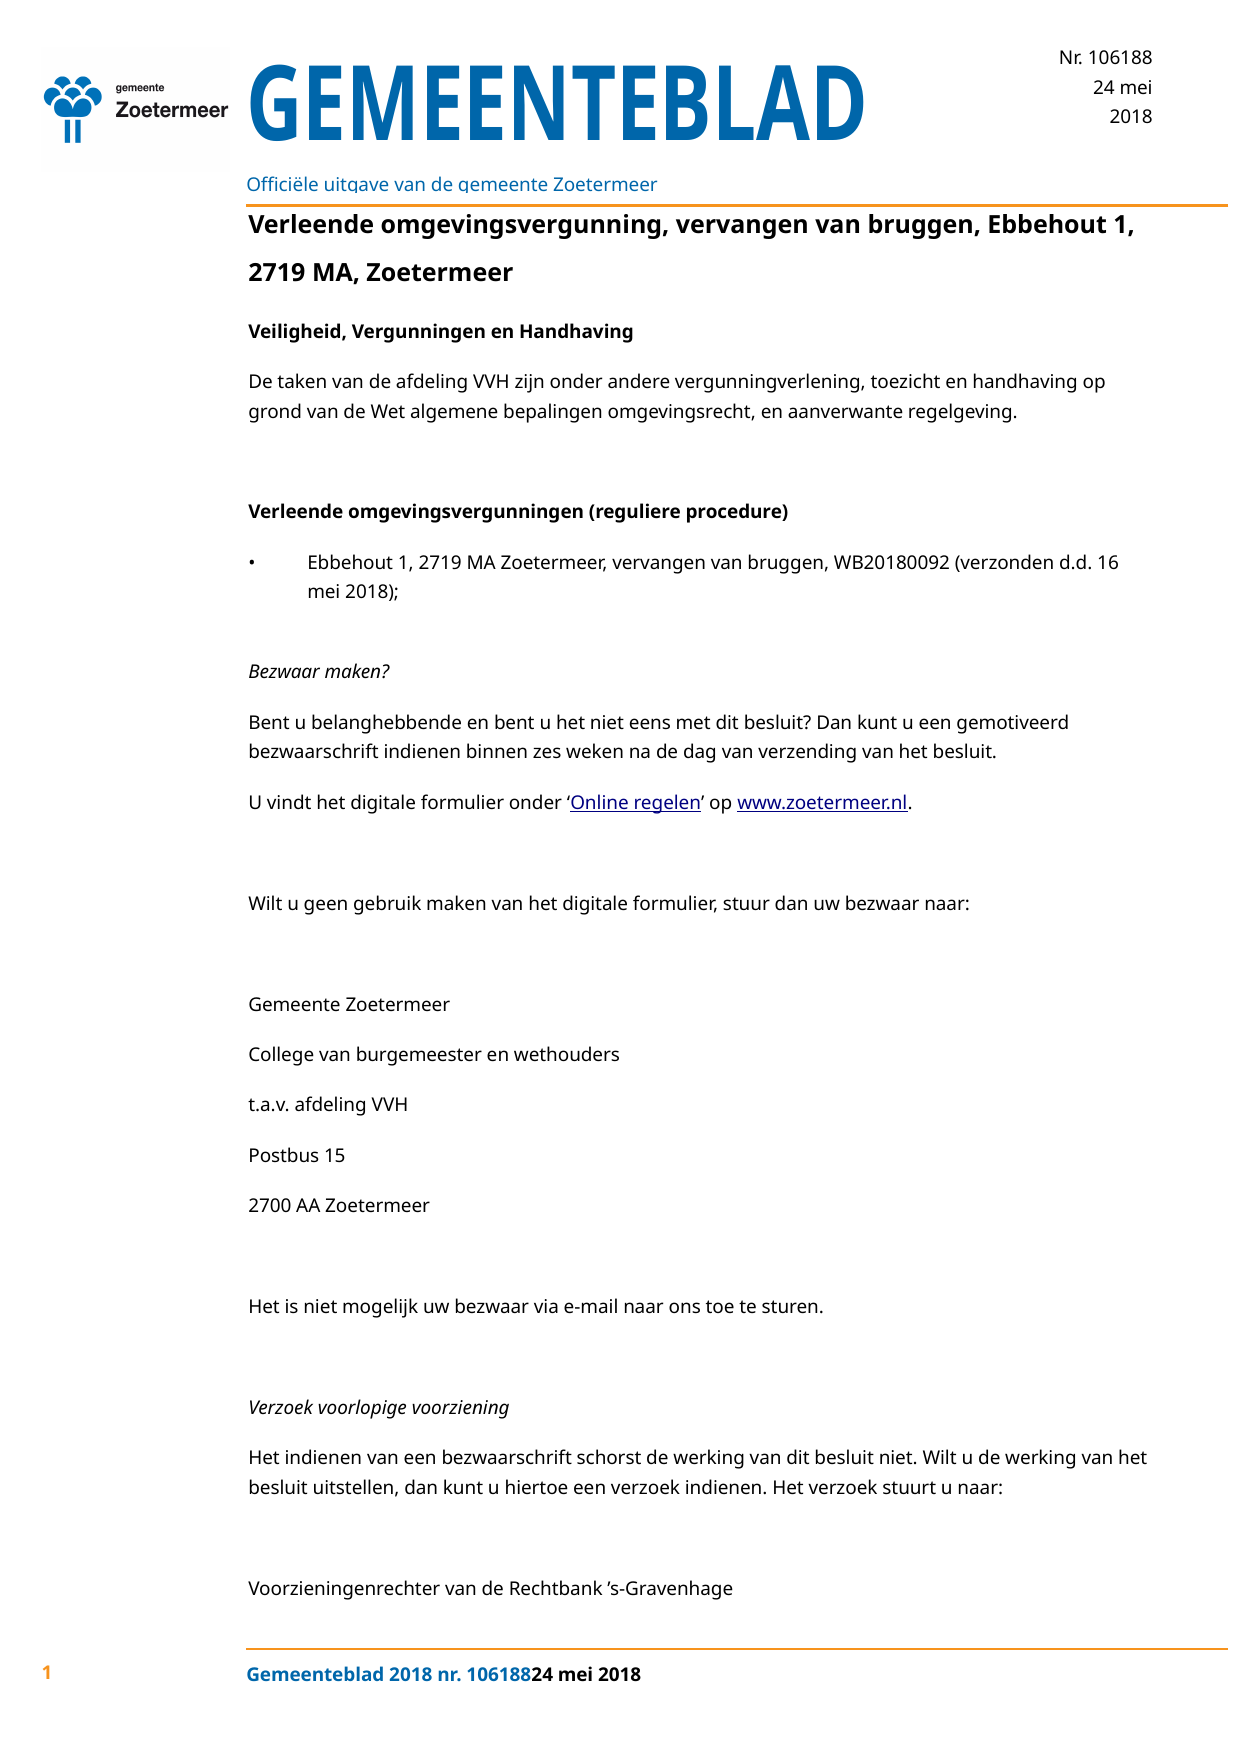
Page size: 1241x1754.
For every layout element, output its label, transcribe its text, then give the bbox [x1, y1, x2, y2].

text College van burgemeester en wethouders [248, 1041, 1152, 1067]
text 2700 AA Zoetermeer [248, 1192, 1152, 1218]
text Voorzieningenrechter van de Rechtbank ’s-Gravenhage [248, 1575, 1152, 1601]
text Het indienen van een bezwaarschrift schorst de werking van dit besluit niet. Wilt u de werking van het besluit uitstellen, dan kunt u hiertoe een verzoek indienen. Het verzoek stuurt u naar: [248, 1444, 1152, 1500]
text t.a.v. afdeling VVH [248, 1092, 1152, 1117]
text Bent u belanghebbende en bent u het niet eens met dit besluit? Dan kunt u een gemotiveerd bezwaarschrift indienen binnen zes weken na de dag van verzending van het besluit. [248, 709, 1152, 764]
text Gemeente Zoetermeer [248, 991, 1152, 1017]
picture [41, 47, 231, 172]
text Postbus 15 [248, 1142, 1152, 1168]
text Wilt u geen gebruik maken van het digitale formulier, stuur dan uw bezwaar naar: [248, 890, 1152, 916]
text U vindt het digitale formulier onder ‘Online regelen’ op www.zoetermeer.nl. [248, 789, 1152, 815]
text Veiligheid, Vergunningen en Handhaving [248, 318, 1152, 344]
text Verzoek voorlopige voorziening [248, 1394, 1152, 1420]
list Ebbehout 1, 2719 MA Zoetermeer, vervangen van bruggen, WB20180092 (verzonden d.d. 16 mei 2018); [248, 549, 1152, 604]
text Het is niet mogelijk uw bezwaar via e-mail naar ons toe te sturen. [248, 1293, 1152, 1319]
text Verleende omgevingsvergunning, vervangen van bruggen, Ebbehout 1, 2719 MA, Zoetermeer [248, 207, 1152, 288]
text Bezwaar maken? [248, 659, 1152, 684]
text De taken van de afdeling VVH zijn onder andere vergunningverlening, toezicht en handhaving op grond van de Wet algemene bepalingen omgevingsrecht, en aanverwante regelgeving. [248, 368, 1152, 424]
text Verleende omgevingsvergunningen (reguliere procedure) [248, 499, 1152, 524]
